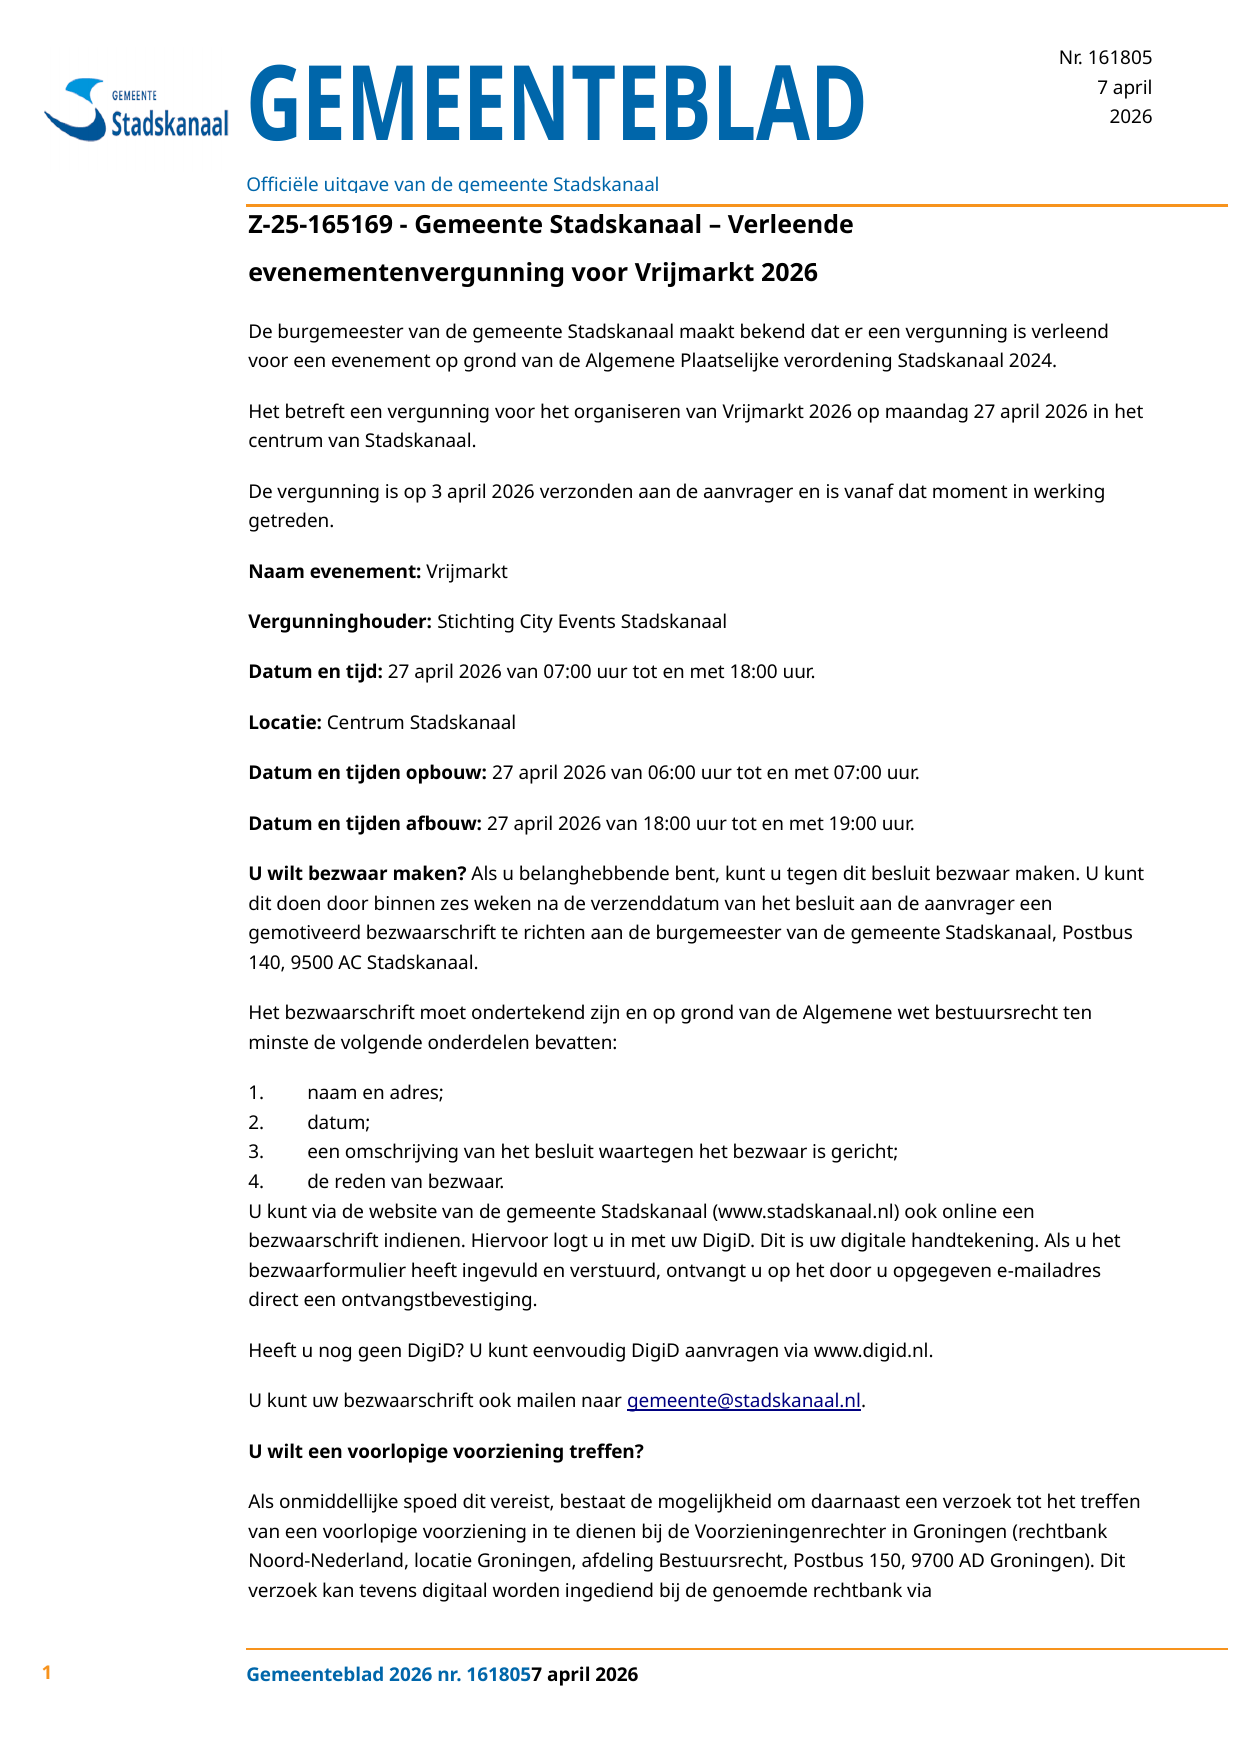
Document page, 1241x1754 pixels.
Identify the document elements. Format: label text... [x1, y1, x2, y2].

text Naam evenement: Vrijmarkt [248, 558, 1152, 584]
text Het bezwaarschrift moet ondertekend zijn en op grond van de Algemene wet bestuursrecht ten minste de volgende onderdelen bevatten: [248, 999, 1152, 1055]
text Datum en tijden opbouw: 27 april 2026 van 06:00 uur tot en met 07:00 uur. [248, 759, 1152, 785]
list naam en adres; [248, 1079, 1152, 1105]
text U wilt bezwaar maken? Als u belanghebbende bent, kunt u tegen dit besluit bezwaar maken. U kunt dit doen door binnen zes weken na de verzenddatum van het besluit aan de aanvrager een gemotiveerd bezwaarschrift te richten aan de burgemeester van de gemeente Stadskanaal, Postbus 140, 9500 AC Stadskanaal. [248, 860, 1152, 975]
text Datum en tijden afbouw: 27 april 2026 van 18:00 uur tot en met 19:00 uur. [248, 810, 1152, 836]
text U wilt een voorlopige voorziening treffen? [248, 1438, 1152, 1464]
text Het betreft een vergunning voor het organiseren van Vrijmarkt 2026 op maandag 27 april 2026 in het centrum van Stadskanaal. [248, 398, 1152, 453]
text Als onmiddellijke spoed dit vereist, bestaat de mogelijkheid om daarnaast een verzoek tot het treffen van een voorlopige voorziening in te dienen bij de Voorzieningenrechter in Groningen (rechtbank Noord-Nederland, locatie Groningen, afdeling Bestuursrecht, Postbus 150, 9700 AD Groningen). Dit verzoek kan tevens digitaal worden ingediend bij de genoemde rechtbank via [248, 1488, 1152, 1603]
text De burgemeester van de gemeente Stadskanaal maakt bekend dat er een vergunning is verleend voor een evenement op grond van de Algemene Plaatselijke verordening Stadskanaal 2024. [248, 318, 1152, 373]
text Datum en tijd: 27 april 2026 van 07:00 uur tot en met 18:00 uur. [248, 659, 1152, 684]
picture [41, 47, 231, 172]
text De vergunning is op 3 april 2026 verzonden aan de aanvrager en is vanaf dat moment in werking getreden. [248, 478, 1152, 533]
text U kunt via de website van de gemeente Stadskanaal (www.stadskanaal.nl) ook online een bezwaarschrift indienen. Hiervoor logt u in met uw DigiD. Dit is uw digitale handtekening. Als u het bezwaarformulier heeft ingevuld en verstuurd, ontvangt u op het door u opgegeven e‑mailadres direct een ontvangstbevestiging. [248, 1198, 1152, 1312]
list datum; [248, 1109, 1152, 1135]
text Heeft u nog geen DigiD? U kunt eenvoudig DigiD aanvragen via www.digid.nl. [248, 1337, 1152, 1363]
text Z-25-165169 - Gemeente Stadskanaal – Verleende evenementenvergunning voor Vrijmarkt 2026 [248, 207, 1152, 288]
text U kunt uw bezwaarschrift ook mailen naar gemeente@stadskanaal.nl. [248, 1387, 1152, 1413]
list een omschrijving van het besluit waartegen het bezwaar is gericht; [248, 1139, 1152, 1164]
list de reden van bezwaar. [248, 1168, 1152, 1194]
text Vergunninghouder: Stichting City Events Stadskanaal [248, 608, 1152, 634]
text Locatie: Centrum Stadskanaal [248, 709, 1152, 735]
